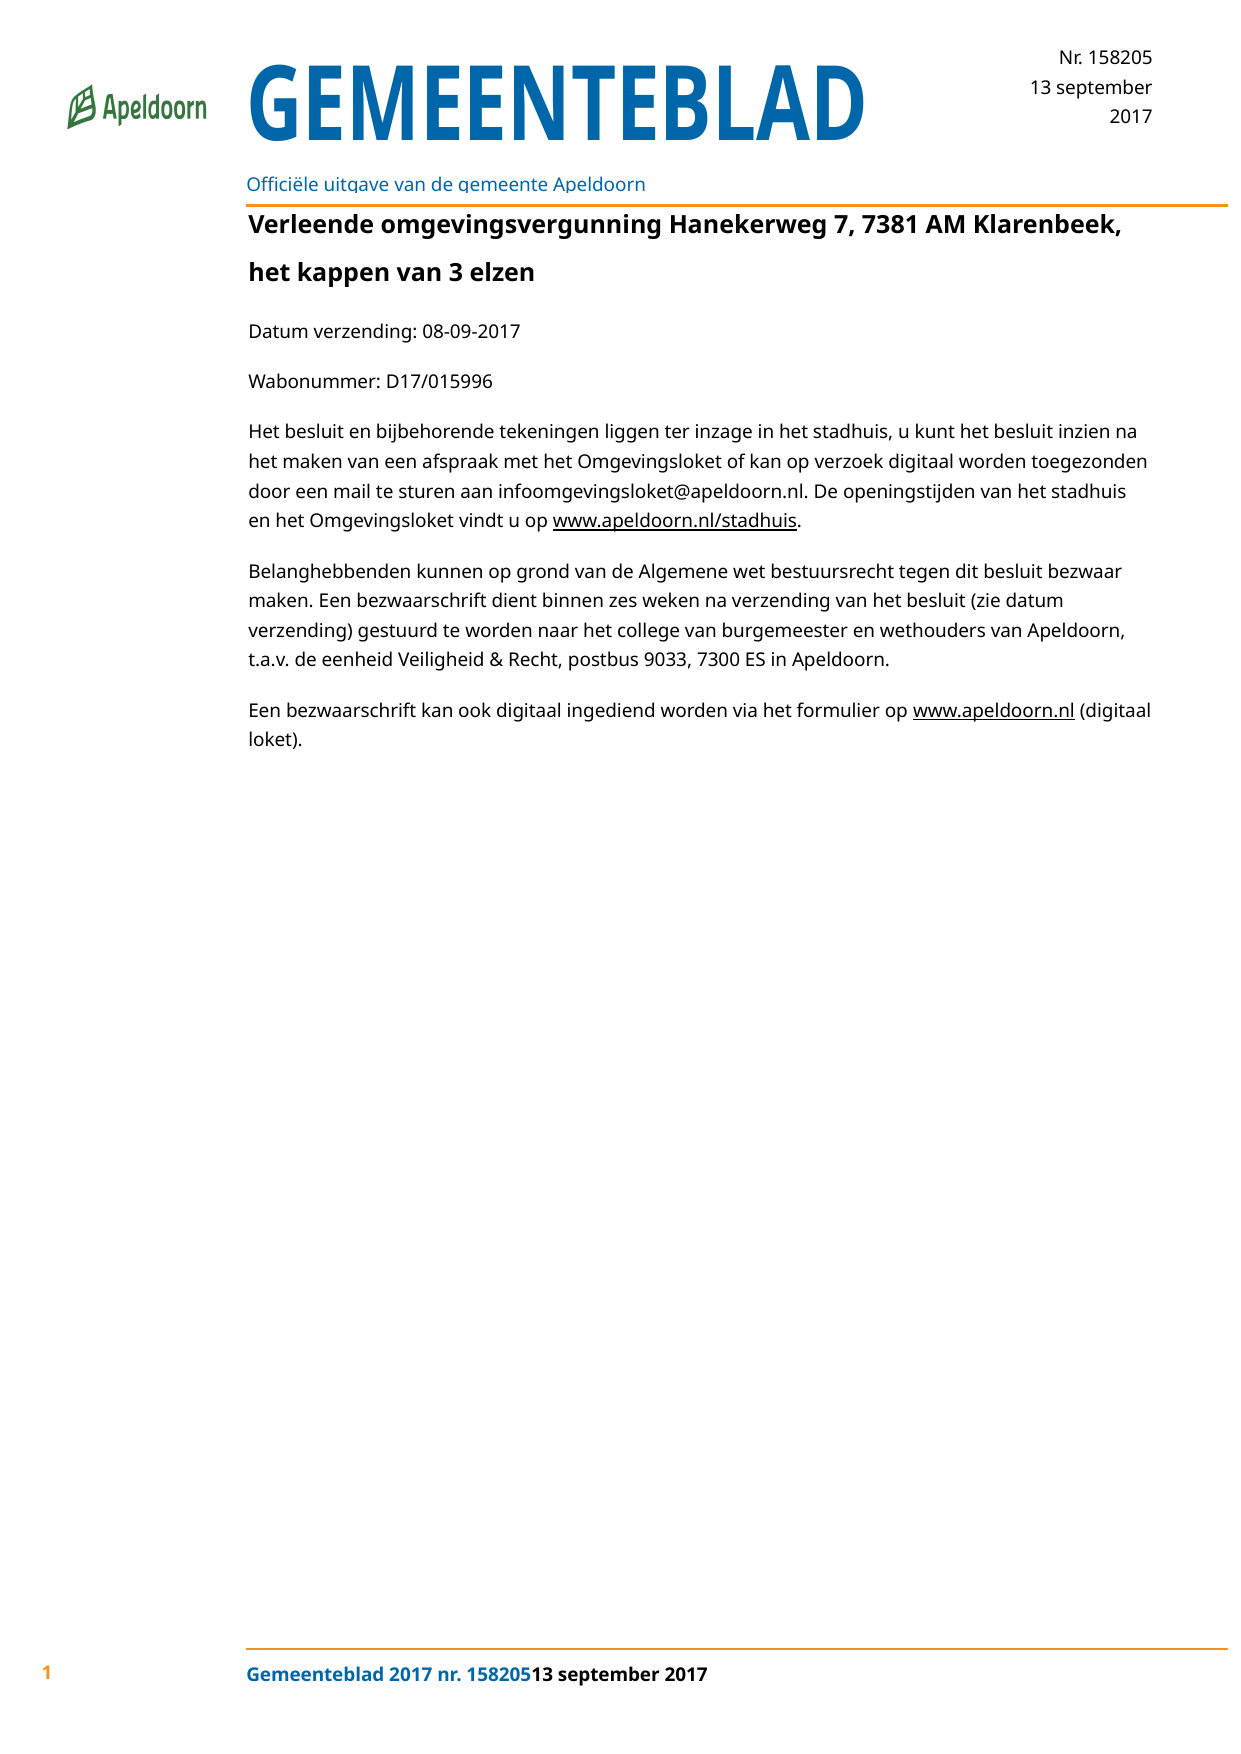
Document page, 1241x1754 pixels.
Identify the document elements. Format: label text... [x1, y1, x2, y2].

text Wabonummer: D17/015996 [248, 368, 1152, 394]
picture [41, 47, 231, 172]
text Het besluit en bijbehorende tekeningen liggen ter inzage in het stadhuis, u kunt het besluit inzien na het maken van een afspraak met het Omgevingsloket of kan op verzoek digitaal worden toegezonden door een mail te sturen aan infoomgevingsloket@apeldoorn.nl. De openingstijden van het stadhuis en het Omgevingsloket vindt u op www.apeldoorn.nl/stadhuis. [248, 419, 1152, 533]
text Datum verzending: 08-09-2017 [248, 318, 1152, 344]
text Belanghebbenden kunnen op grond van de Algemene wet bestuursrecht tegen dit besluit bezwaar maken. Een bezwaarschrift dient binnen zes weken na verzending van het besluit (zie datum verzending) gestuurd te worden naar het college van burgemeester en wethouders van Apeldoorn, t.a.v. de eenheid Veiligheid & Recht, postbus 9033, 7300 ES in Apeldoorn. [248, 558, 1152, 672]
text Een bezwaarschrift kan ook digitaal ingediend worden via het formulier op www.apeldoorn.nl (digitaal loket). [248, 697, 1152, 752]
text Verleende omgevingsvergunning Hanekerweg 7, 7381 AM Klarenbeek, het kappen van 3 elzen [248, 207, 1152, 288]
